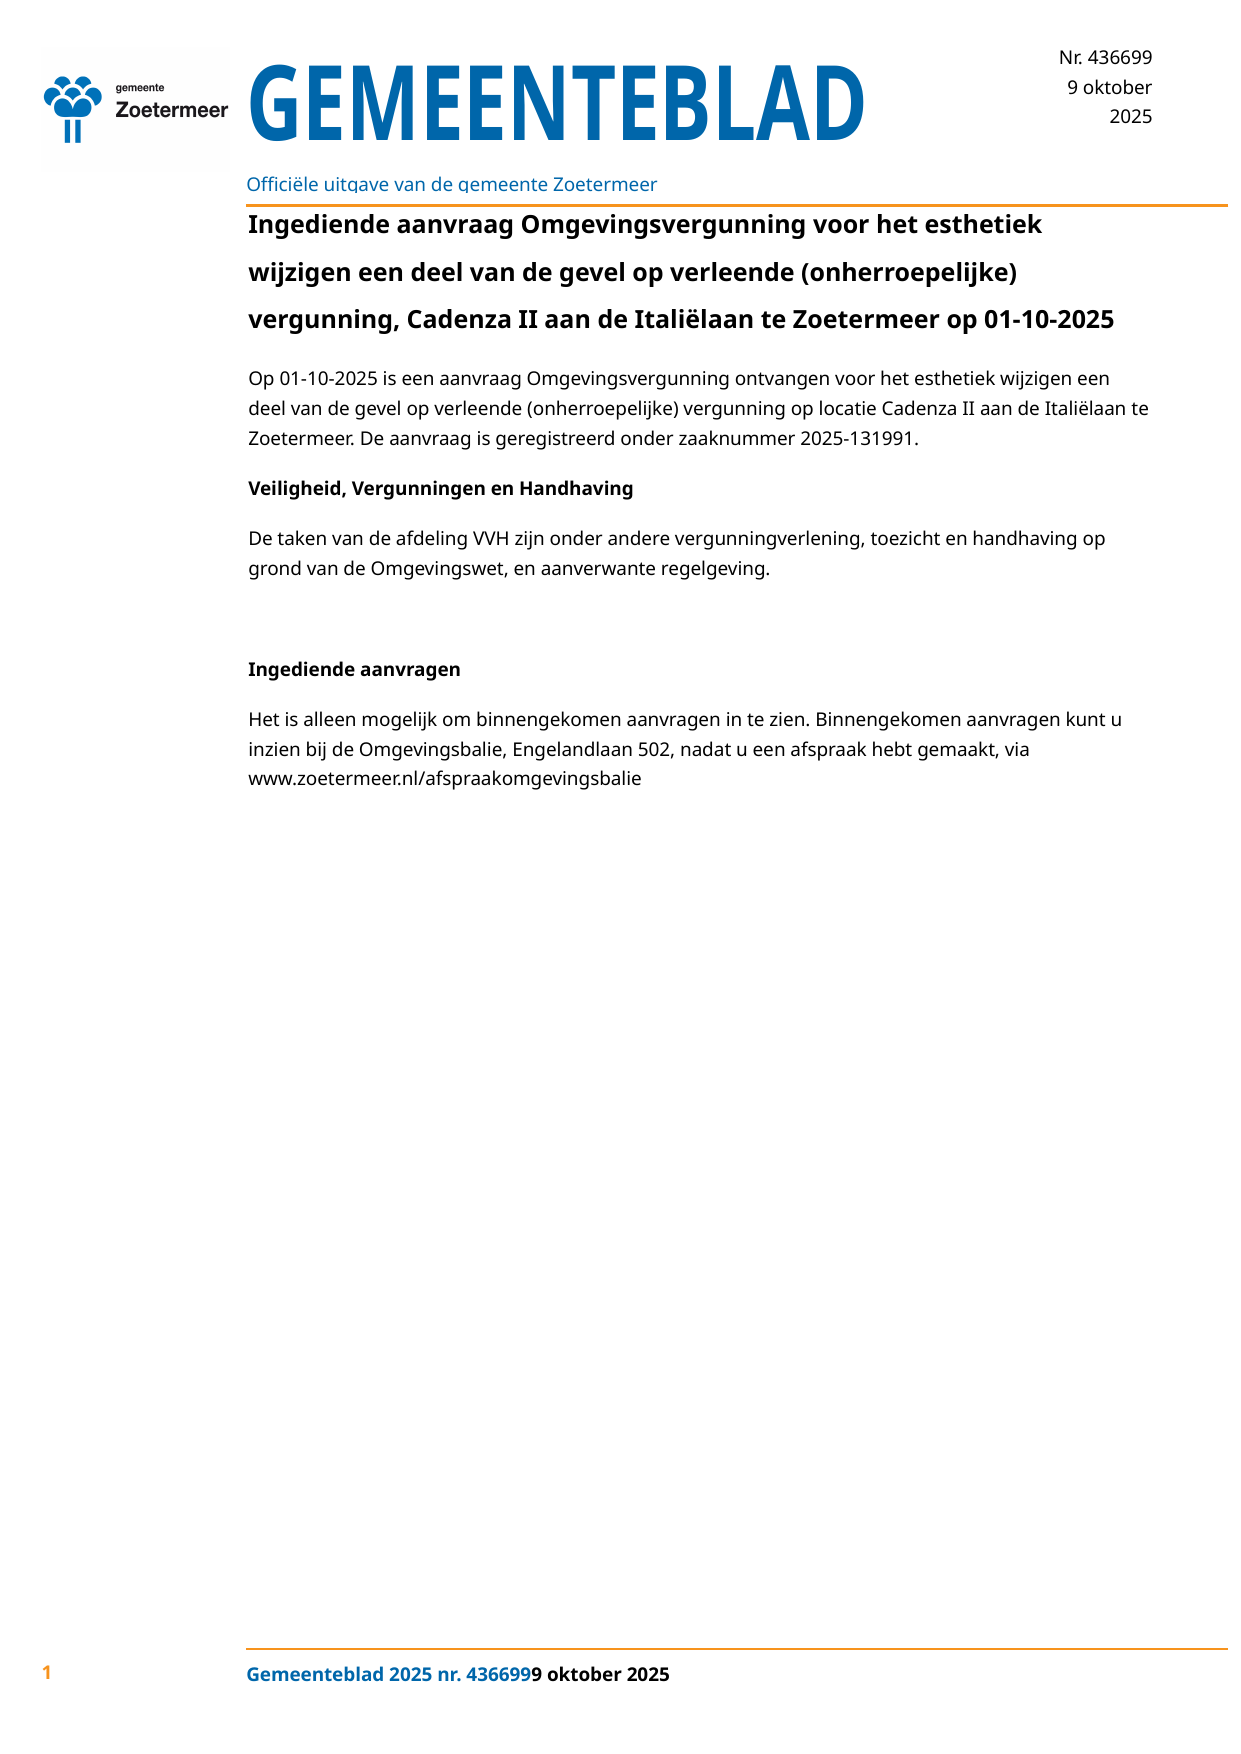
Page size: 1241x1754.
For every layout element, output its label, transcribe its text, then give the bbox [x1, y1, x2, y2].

text Op 01-10-2025 is een aanvraag Omgevingsvergunning ontvangen voor het esthetiek wijzigen een deel van de gevel op verleende (onherroepelijke) vergunning op locatie Cadenza II aan de Italiëlaan te Zoetermeer. De aanvraag is geregistreerd onder zaaknummer 2025-131991. [248, 366, 1152, 450]
text Ingediende aanvraag Omgevingsvergunning voor het esthetiek wijzigen een deel van de gevel op verleende (onherroepelijke) vergunning, Cadenza II aan de Italiëlaan te Zoetermeer op 01-10-2025 [248, 207, 1152, 336]
text De taken van de afdeling VVH zijn onder andere vergunningverlening, toezicht en handhaving op grond van de Omgevingswet, en aanverwante regelgeving. [248, 526, 1152, 581]
picture [41, 47, 231, 172]
text Het is alleen mogelijk om binnengekomen aanvragen in te zien. Binnengekomen aanvragen kunt u inzien bij de Omgevingsbalie, Engelandlaan 502, nadat u een afspraak hebt gemaakt, via www.zoetermeer.nl/afspraakomgevingsbalie [248, 706, 1152, 791]
text Ingediende aanvragen [248, 656, 1152, 682]
text Veiligheid, Vergunningen en Handhaving [248, 475, 1152, 501]
